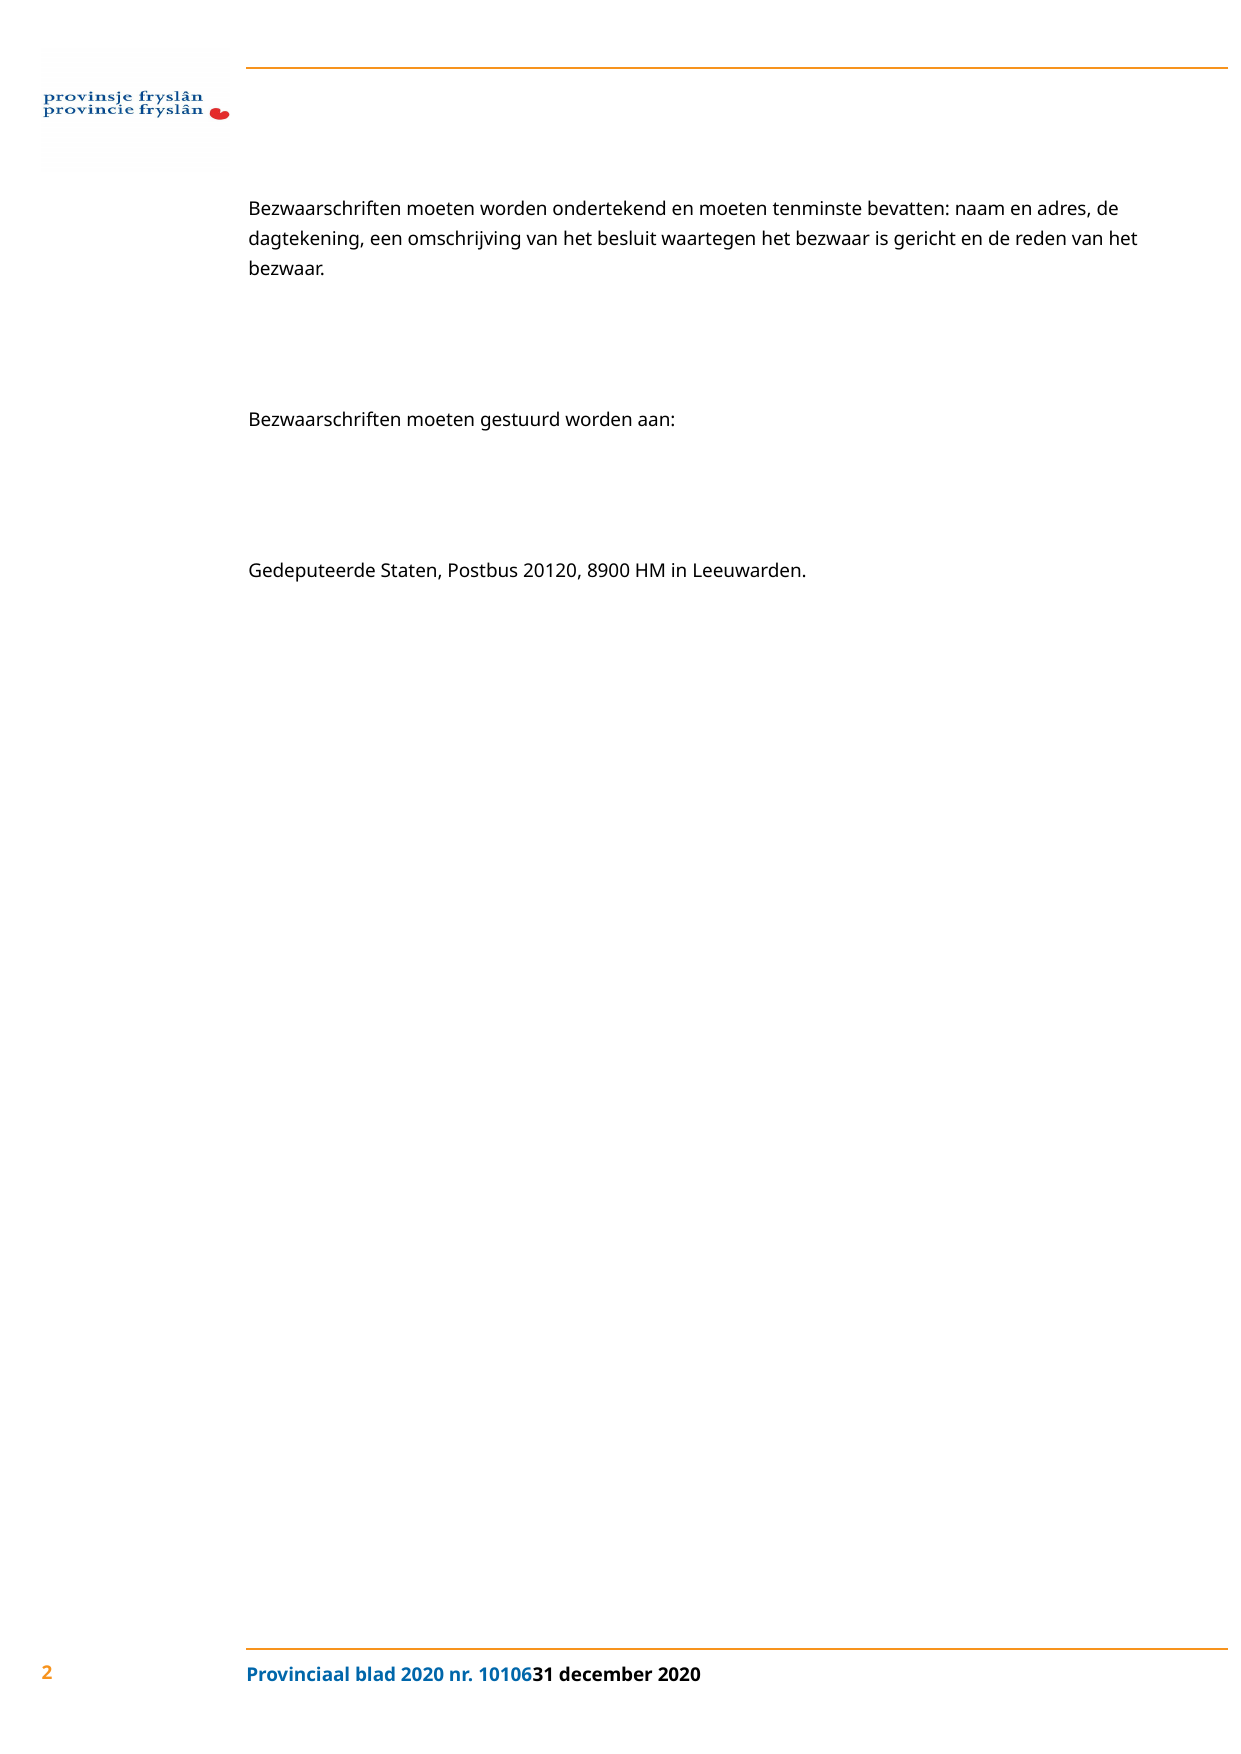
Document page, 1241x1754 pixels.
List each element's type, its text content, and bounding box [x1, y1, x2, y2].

text Bezwaarschriften moeten worden ondertekend en moeten tenminste bevatten: naam en adres, de dagtekening, een omschrijving van het besluit waartegen het bezwaar is gericht en de reden van het bezwaar. [248, 196, 1152, 281]
picture [41, 47, 231, 172]
text Bezwaarschriften moeten gestuurd worden aan: [248, 406, 1152, 432]
text Gedeputeerde Staten, Postbus 20120, 8900 HM in Leeuwarden. [248, 557, 1152, 583]
